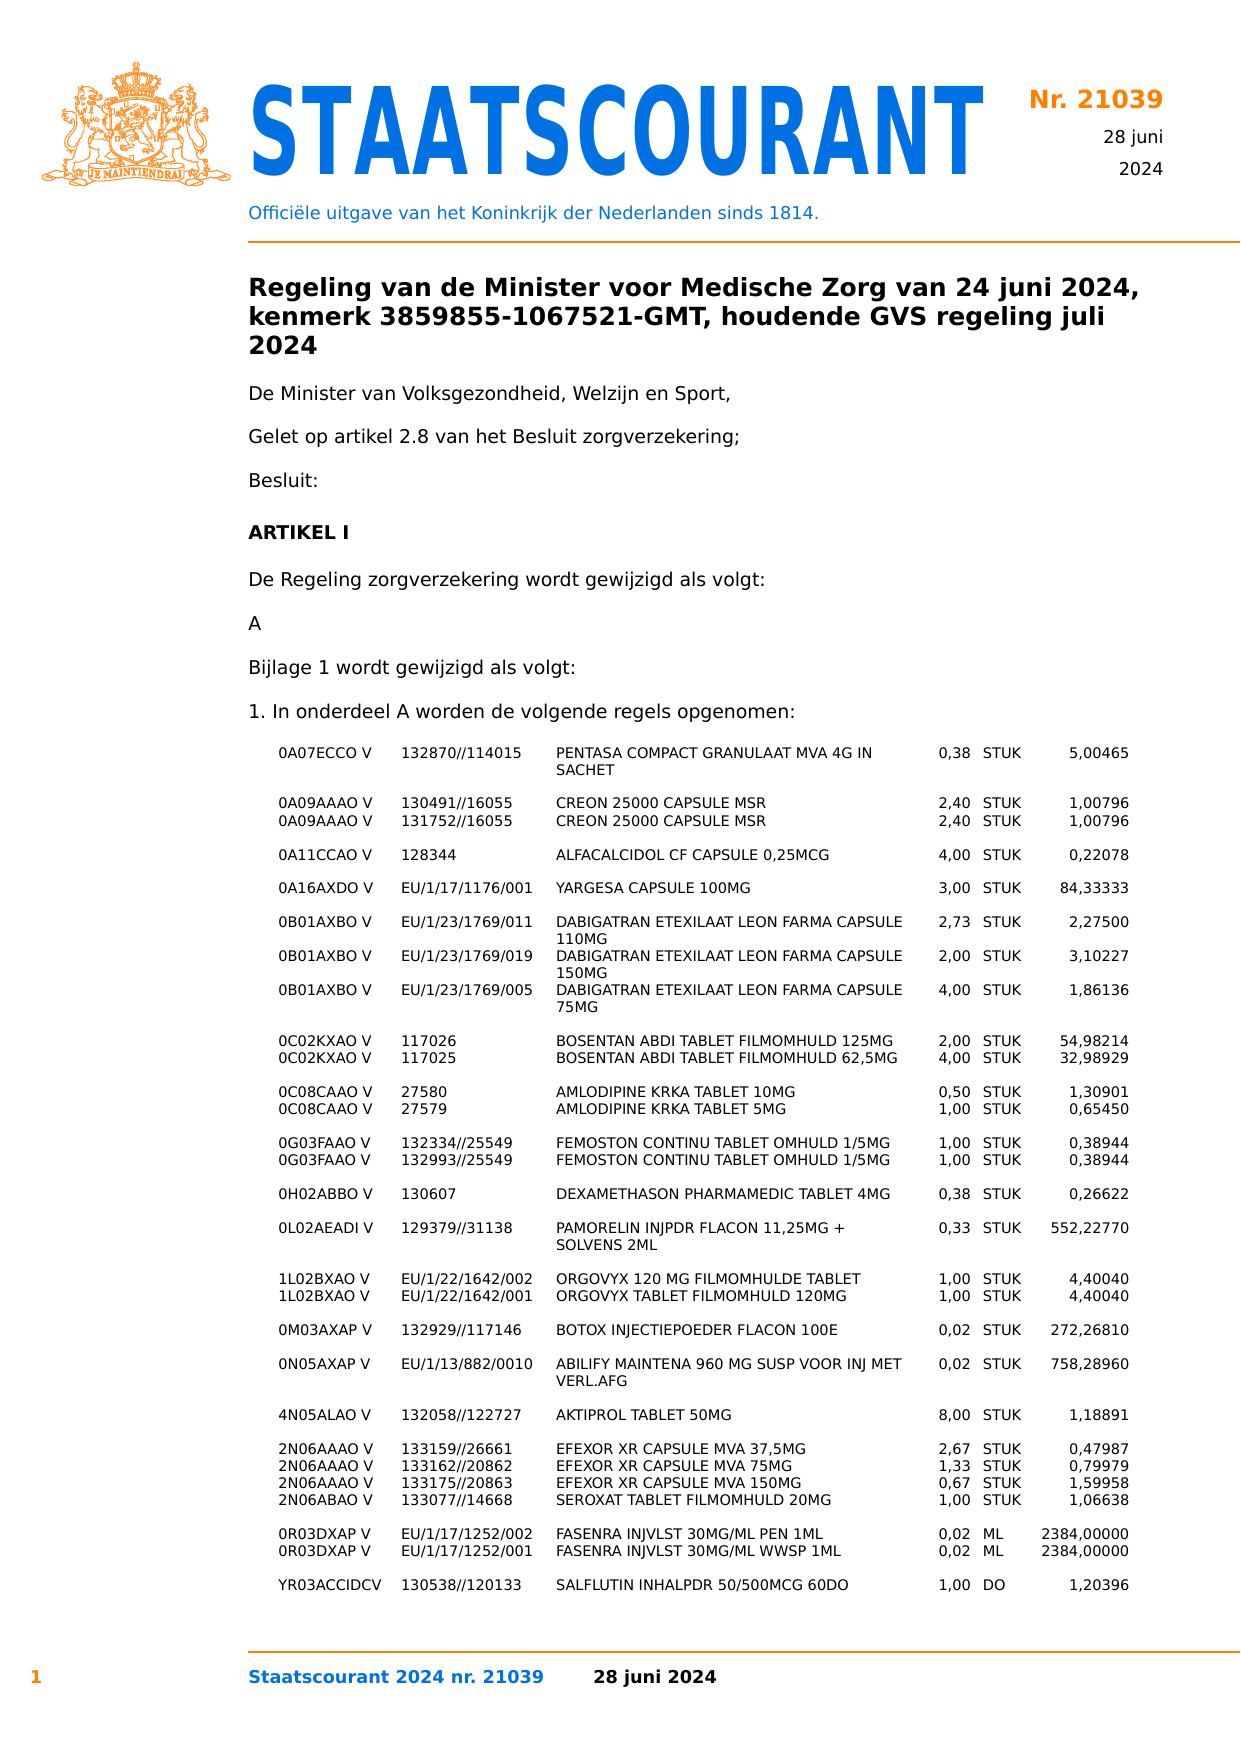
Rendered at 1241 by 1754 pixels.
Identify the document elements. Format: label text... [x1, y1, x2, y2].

table_cell 27579 [395, 1101, 550, 1118]
table_cell STUK [977, 1441, 1033, 1458]
table_cell [1135, 948, 1163, 982]
text Gelet op artikel 2.8 van het Besluit zorgverzekering; [248, 426, 1163, 448]
table_cell [278, 1390, 1163, 1407]
table_cell 552,22770 [1033, 1220, 1135, 1254]
table_cell EU/1/22/1642/001 [395, 1288, 550, 1305]
table_cell [1135, 1475, 1163, 1492]
table_cell PAMORELIN INJPDR FLACON 11,25MG + SOLVENS 2ML [550, 1220, 918, 1254]
table_cell 130607 [395, 1186, 550, 1203]
table_cell DABIGATRAN ETEXILAAT LEON FARMA CAPSULE 150MG [550, 948, 918, 982]
table_cell 132334//25549 [395, 1135, 550, 1152]
table_cell 2N06AAAO V [278, 1441, 395, 1458]
table_cell [1135, 1543, 1163, 1559]
picture [41, 62, 231, 186]
table_cell 1,33 [918, 1458, 977, 1474]
text Besluit: [248, 470, 1163, 492]
table_cell 0B01AXBO V [278, 948, 395, 982]
table_cell STUK [977, 1050, 1033, 1067]
table_cell STUK [977, 1356, 1033, 1390]
table_cell ML [977, 1543, 1033, 1559]
table_cell 133175//20863 [395, 1475, 550, 1492]
table_cell [1135, 1220, 1163, 1254]
table_cell CREON 25000 CAPSULE MSR [550, 795, 918, 812]
table_cell 4N05ALAO V [278, 1407, 395, 1424]
table_cell SEROXAT TABLET FILMOMHULD 20MG [550, 1492, 918, 1508]
table_cell 4,00 [918, 1050, 977, 1067]
table_cell 0,38944 [1033, 1135, 1135, 1152]
table_cell [1135, 1152, 1163, 1169]
table_cell 0G03FAAO V [278, 1152, 395, 1169]
table_cell STUK [977, 1135, 1033, 1152]
table_cell 1,20396 [1033, 1576, 1135, 1593]
table_cell ORGOVYX 120 MG FILMOMHULDE TABLET [550, 1271, 918, 1288]
table_cell [278, 1560, 1163, 1576]
table_cell STUK [977, 1322, 1033, 1339]
table_cell STUK [977, 1407, 1033, 1424]
table_cell 4,00 [918, 982, 977, 1016]
table_cell 54,98214 [1033, 1033, 1135, 1050]
table_cell 1,00796 [1033, 795, 1135, 812]
table_cell DABIGATRAN ETEXILAAT LEON FARMA CAPSULE 110MG [550, 914, 918, 948]
table_cell 2,27500 [1033, 914, 1135, 948]
table_cell 130491//16055 [395, 795, 550, 812]
table_cell 2024 [998, 153, 1240, 203]
table_cell BOSENTAN ABDI TABLET FILMOMHULD 125MG [550, 1033, 918, 1050]
table_cell FEMOSTON CONTINU TABLET OMHULD 1/5MG [550, 1135, 918, 1152]
table_cell YARGESA CAPSULE 100MG [550, 880, 918, 897]
table_cell 0B01AXBO V [278, 914, 395, 948]
table_cell [1135, 1322, 1163, 1339]
table_cell 0,02 [918, 1322, 977, 1339]
table_cell 8,00 [918, 1407, 977, 1424]
table_cell 0A09AAAO V [278, 813, 395, 829]
table_cell 0,02 [918, 1526, 977, 1542]
table_cell EU/1/23/1769/005 [395, 982, 550, 1016]
table_cell STUK [977, 880, 1033, 897]
table_cell SALFLUTIN INHALPDR 50/500MCG 60DO [550, 1576, 918, 1593]
table_cell 131752//16055 [395, 813, 550, 829]
table_cell 0C02KXAO V [278, 1033, 395, 1050]
table_cell [1135, 1186, 1163, 1203]
table_cell 0C08CAAO V [278, 1101, 395, 1118]
table_cell [1135, 982, 1163, 1016]
table_cell 272,26810 [1033, 1322, 1135, 1339]
table_cell 3,00 [918, 880, 977, 897]
table_cell STUK [977, 1033, 1033, 1050]
table_cell EU/1/13/882/0010 [395, 1356, 550, 1390]
table_cell STUK [977, 1152, 1033, 1169]
table_cell [1135, 1441, 1163, 1458]
table_cell 0A09AAAO V [278, 795, 395, 812]
table_cell 0C08CAAO V [278, 1084, 395, 1101]
table_cell 1,00 [918, 1492, 977, 1508]
table_cell [278, 897, 1163, 914]
table_cell 0R03DXAP V [278, 1543, 395, 1559]
table_cell EU/1/23/1769/011 [395, 914, 550, 948]
table_cell 133162//20862 [395, 1458, 550, 1474]
table_cell FASENRA INJVLST 30MG/ML PEN 1ML [550, 1526, 918, 1542]
table_cell 1,18891 [1033, 1407, 1135, 1424]
table_cell 0G03FAAO V [278, 1135, 395, 1152]
table_cell 1,06638 [1033, 1492, 1135, 1508]
table_cell 2,40 [918, 795, 977, 812]
table_cell 1,00 [918, 1576, 977, 1593]
table_cell [1135, 1135, 1163, 1152]
subtitle ARTIKEL I [248, 522, 1163, 544]
table_cell 2N06AAAO V [278, 1475, 395, 1492]
table_cell 0,47987 [1033, 1441, 1135, 1458]
table_cell [278, 1424, 1163, 1441]
table_header STAATSCOURANT [248, 62, 998, 203]
table_cell EU/1/22/1642/002 [395, 1271, 550, 1288]
table_cell AMLODIPINE KRKA TABLET 10MG [550, 1084, 918, 1101]
table_cell [1135, 1407, 1163, 1424]
table_cell EU/1/23/1769/019 [395, 948, 550, 982]
table_cell [1135, 1101, 1163, 1118]
text A [248, 613, 1163, 635]
table_cell [1135, 914, 1163, 948]
table_cell STUK [977, 948, 1033, 982]
table_cell STUK [977, 1220, 1033, 1254]
table_cell STUK [977, 914, 1033, 948]
table_cell [278, 1305, 1163, 1322]
table_header 5,00465 [1033, 745, 1135, 778]
table_cell 2N06AAAO V [278, 1458, 395, 1474]
table_cell 3,10227 [1033, 948, 1135, 982]
table_cell [1135, 813, 1163, 829]
table_cell STUK [977, 1288, 1033, 1305]
table_cell [278, 1169, 1163, 1186]
table_cell DABIGATRAN ETEXILAAT LEON FARMA CAPSULE 75MG [550, 982, 918, 1016]
table_cell [278, 1118, 1163, 1135]
table_cell 0A11CCAO V [278, 846, 395, 863]
table_cell CREON 25000 CAPSULE MSR [550, 813, 918, 829]
table_cell 0M03AXAP V [278, 1322, 395, 1339]
table_cell 1,00 [918, 1101, 977, 1118]
table_cell 0,33 [918, 1220, 977, 1254]
table_cell DEXAMETHASON PHARMAMEDIC TABLET 4MG [550, 1186, 918, 1203]
table_cell EFEXOR XR CAPSULE MVA 75MG [550, 1458, 918, 1474]
table_cell [278, 1339, 1163, 1356]
table_cell YR03ACCIDCV [278, 1576, 395, 1593]
table_cell 0B01AXBO V [278, 982, 395, 1016]
table_cell [278, 1203, 1163, 1220]
table_cell STUK [977, 1475, 1033, 1492]
table_cell STUK [977, 982, 1033, 1016]
table_cell [278, 1067, 1163, 1084]
table_header PENTASA COMPACT GRANULAAT MVA 4G IN SACHET [550, 745, 918, 778]
table_cell [278, 1509, 1163, 1526]
table_cell 133159//26661 [395, 1441, 550, 1458]
table_cell 1,00 [918, 1152, 977, 1169]
table_cell 2384,00000 [1033, 1543, 1135, 1559]
table_cell [1135, 1288, 1163, 1305]
table_cell 1,59958 [1033, 1475, 1135, 1492]
table_header [25, 62, 248, 241]
table_cell 0,38 [918, 1186, 977, 1203]
table_cell 2,73 [918, 914, 977, 948]
table_cell FASENRA INJVLST 30MG/ML WWSP 1ML [550, 1543, 918, 1559]
table_header 0A07ECCO V [278, 745, 395, 778]
table_cell 2,00 [918, 948, 977, 982]
table_cell 32,98929 [1033, 1050, 1135, 1067]
table_cell 129379//31138 [395, 1220, 550, 1254]
table_cell [1135, 1271, 1163, 1288]
table_cell 128344 [395, 846, 550, 863]
table_cell [1135, 1492, 1163, 1508]
table_cell 2,40 [918, 813, 977, 829]
table_cell EFEXOR XR CAPSULE MVA 37,5MG [550, 1441, 918, 1458]
table_cell BOTOX INJECTIEPOEDER FLACON 100E [550, 1322, 918, 1339]
table_cell 132993//25549 [395, 1152, 550, 1169]
table_cell ALFACALCIDOL CF CAPSULE 0,25MCG [550, 846, 918, 863]
table_cell 1,00 [918, 1288, 977, 1305]
table_cell 117025 [395, 1050, 550, 1067]
table_cell [278, 779, 1163, 795]
table_cell 0C02KXAO V [278, 1050, 395, 1067]
table_cell 1L02BXAO V [278, 1288, 395, 1305]
table_cell 117026 [395, 1033, 550, 1050]
table_cell 4,40040 [1033, 1271, 1135, 1288]
table_cell 133077//14668 [395, 1492, 550, 1508]
text 1. In onderdeel A worden de volgende regels opgenomen: [248, 701, 1163, 723]
subtitle Regeling van de Minister voor Medische Zorg van 24 juni 2024, kenmerk 3859855-1067521-GMT, houdende GVS regeling juli 2024 [248, 273, 1163, 361]
table_cell 1,00796 [1033, 813, 1135, 829]
table_cell STUK [977, 1492, 1033, 1508]
table_cell 1,00 [918, 1271, 977, 1288]
table_cell EU/1/17/1252/001 [395, 1543, 550, 1559]
text De Regeling zorgverzekering wordt gewijzigd als volgt: [248, 569, 1163, 591]
table_cell 0,50 [918, 1084, 977, 1101]
table_cell [278, 1016, 1163, 1033]
table_cell STUK [977, 1101, 1033, 1118]
table_cell STUK [977, 1186, 1033, 1203]
table_cell [278, 1254, 1163, 1271]
table_cell FEMOSTON CONTINU TABLET OMHULD 1/5MG [550, 1152, 918, 1169]
table_cell 0,79979 [1033, 1458, 1135, 1474]
table_cell 4,40040 [1033, 1288, 1135, 1305]
table_cell Officiële uitgave van het Koninkrijk der Nederlanden sinds 1814. [248, 203, 1240, 241]
table_cell STUK [977, 813, 1033, 829]
table_cell [1135, 795, 1163, 812]
table_cell [1135, 1576, 1163, 1593]
table_cell 2,67 [918, 1441, 977, 1458]
table_cell 758,28960 [1033, 1356, 1135, 1390]
table_cell 132058//122727 [395, 1407, 550, 1424]
table_cell 0H02ABBO V [278, 1186, 395, 1203]
table_cell 1L02BXAO V [278, 1271, 395, 1288]
table_cell 4,00 [918, 846, 977, 863]
table_cell [1135, 1084, 1163, 1101]
table_cell EU/1/17/1252/002 [395, 1526, 550, 1542]
table_cell 0,65450 [1033, 1101, 1135, 1118]
table_cell STUK [977, 795, 1033, 812]
table_cell 130538//120133 [395, 1576, 550, 1593]
table_cell 0A16AXDO V [278, 880, 395, 897]
table_header STUK [977, 745, 1033, 778]
table_cell 0N05AXAP V [278, 1356, 395, 1390]
table_cell STUK [977, 1271, 1033, 1288]
table_cell 1,00 [918, 1135, 977, 1152]
table_cell 132929//117146 [395, 1322, 550, 1339]
table_cell EFEXOR XR CAPSULE MVA 150MG [550, 1475, 918, 1492]
table_cell DO [977, 1576, 1033, 1593]
table_header Nr. 21039 [998, 62, 1240, 121]
table_cell [1135, 1458, 1163, 1474]
table_cell 2384,00000 [1033, 1526, 1135, 1542]
table_cell ABILIFY MAINTENA 960 MG SUSP VOOR INJ MET VERL.AFG [550, 1356, 918, 1390]
table_cell AMLODIPINE KRKA TABLET 5MG [550, 1101, 918, 1118]
table_cell 1,30901 [1033, 1084, 1135, 1101]
table_cell 28 juni [998, 121, 1240, 153]
table_header [1135, 745, 1163, 778]
table_cell [278, 829, 1163, 846]
table_cell BOSENTAN ABDI TABLET FILMOMHULD 62,5MG [550, 1050, 918, 1067]
table_header 132870//114015 [395, 745, 550, 778]
table_cell 0L02AEADI V [278, 1220, 395, 1254]
table_cell [1135, 880, 1163, 897]
table_cell STUK [977, 1084, 1033, 1101]
table_header 0,38 [918, 745, 977, 778]
table_cell EU/1/17/1176/001 [395, 880, 550, 897]
table_cell 2N06ABAO V [278, 1492, 395, 1508]
text De Minister van Volksgezondheid, Welzijn en Sport, [248, 382, 1163, 404]
table_cell 0,02 [918, 1543, 977, 1559]
table_cell 84,33333 [1033, 880, 1135, 897]
table_cell 0R03DXAP V [278, 1526, 395, 1542]
table_cell [1135, 846, 1163, 863]
table_cell 2,00 [918, 1033, 977, 1050]
text Bijlage 1 wordt gewijzigd als volgt: [248, 657, 1163, 679]
table_cell 0,67 [918, 1475, 977, 1492]
table_cell STUK [977, 846, 1033, 863]
table_cell ORGOVYX TABLET FILMOMHULD 120MG [550, 1288, 918, 1305]
table_cell [1135, 1050, 1163, 1067]
table_cell [1135, 1356, 1163, 1390]
table_cell [278, 863, 1163, 880]
table_cell [1135, 1526, 1163, 1542]
table_cell 0,26622 [1033, 1186, 1135, 1203]
table_cell ML [977, 1526, 1033, 1542]
table_cell [1135, 1033, 1163, 1050]
table_cell STUK [977, 1458, 1033, 1474]
table_cell 0,02 [918, 1356, 977, 1390]
table_cell AKTIPROL TABLET 50MG [550, 1407, 918, 1424]
table_cell 0,22078 [1033, 846, 1135, 863]
table_cell 27580 [395, 1084, 550, 1101]
table_cell 1,86136 [1033, 982, 1135, 1016]
table_cell 0,38944 [1033, 1152, 1135, 1169]
